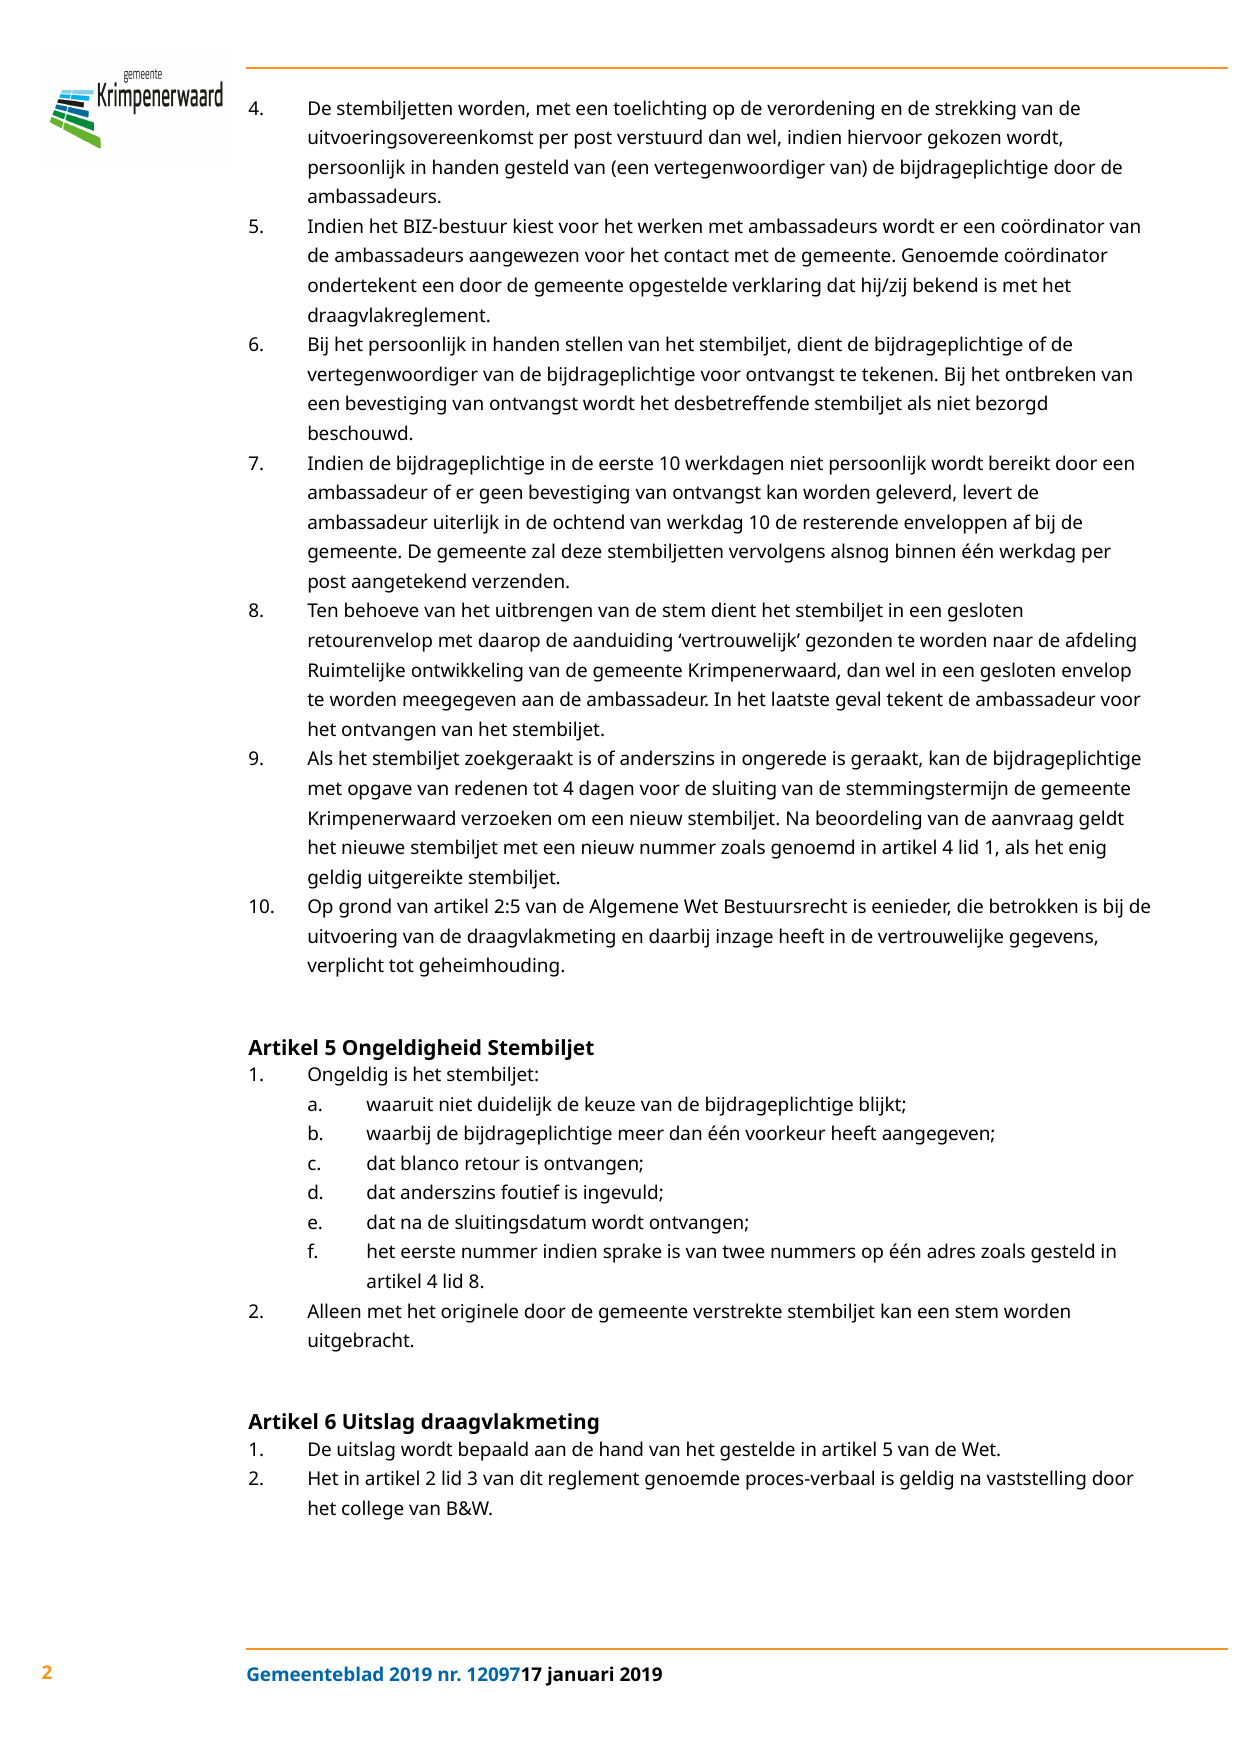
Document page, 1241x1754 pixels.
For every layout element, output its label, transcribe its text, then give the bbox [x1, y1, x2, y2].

list Indien de bijdrageplichtige in de eerste 10 werkdagen niet persoonlijk wordt bereikt door een ambassadeur of er geen bevestiging van ontvangst kan worden geleverd, levert de ambassadeur uiterlijk in de ochtend van werkdag 10 de resterende enveloppen af bij de gemeente. De gemeente zal deze stembiljetten vervolgens alsnog binnen één werkdag per post aangetekend verzenden. [248, 450, 1152, 594]
list Alleen met het originele door de gemeente verstrekte stembiljet kan een stem worden uitgebracht. [248, 1298, 1152, 1353]
list De stembiljetten worden, met een toelichting op de verordening en de strekking van de uitvoeringsovereenkomst per post verstuurd dan wel, indien hiervoor gekozen wordt, persoonlijk in handen gesteld van (een vertegenwoordiger van) de bijdrageplichtige door de ambassadeurs. [248, 95, 1152, 209]
list De uitslag wordt bepaald aan de hand van het gestelde in artikel 5 van de Wet. [248, 1436, 1152, 1462]
list waaruit niet duidelijk de keuze van de bijdrageplichtige blijkt; [307, 1091, 1152, 1116]
list dat blanco retour is ontvangen; [307, 1150, 1152, 1176]
list het eerste nummer indien sprake is van twee nummers op één adres zoals gesteld in artikel 4 lid 8. [307, 1239, 1152, 1294]
list Bij het persoonlijk in handen stellen van het stembiljet, dient de bijdrageplichtige of de vertegenwoordiger van de bijdrageplichtige voor ontvangst te tekenen. Bij het ontbreken van een bevestiging van ontvangst wordt het desbetreffende stembiljet als niet bezorgd beschouwd. [248, 331, 1152, 446]
list Ongeldig is het stembiljet: [248, 1061, 1152, 1087]
list waarbij de bijdrageplichtige meer dan één voorkeur heeft aangegeven; [307, 1120, 1152, 1146]
list Op grond van artikel 2:5 van de Algemene Wet Bestuursrecht is eenieder, die betrokken is bij de uitvoering van de draagvlakmeting en daarbij inzage heeft in de vertrouwelijke gegevens, verplicht tot geheimhouding. [248, 893, 1152, 978]
list dat anderszins foutief is ingevuld; [307, 1179, 1152, 1205]
list dat na de sluitingsdatum wordt ontvangen; [307, 1209, 1152, 1235]
list Als het stembiljet zoekgeraakt is of anderszins in ongerede is geraakt, kan de bijdrageplichtige met opgave van redenen tot 4 dagen voor de sluiting van de stemmingstermijn de gemeente Krimpenerwaard verzoeken om een nieuw stembiljet. Na beoordeling van de aanvraag geldt het nieuwe stembiljet met een nieuw nummer zoals genoemd in artikel 4 lid 1, als het enig geldig uitgereikte stembiljet. [248, 746, 1152, 890]
text Artikel 5 Ongeldigheid Stembiljet [248, 1033, 1152, 1061]
list Ten behoeve van het uitbrengen van de stem dient het stembiljet in een gesloten retourenvelop met daarop de aanduiding ‘vertrouwelijk’ gezonden te worden naar de afdeling Ruimtelijke ontwikkeling van de gemeente Krimpenerwaard, dan wel in een gesloten envelop te worden meegegeven aan de ambassadeur. In het laatste geval tekent de ambassadeur voor het ontvangen van het stembiljet. [248, 598, 1152, 742]
list Indien het BIZ-bestuur kiest voor het werken met ambassadeurs wordt er een coördinator van de ambassadeurs aangewezen voor het contact met de gemeente. Genoemde coördinator ondertekent een door de gemeente opgestelde verklaring dat hij/zij bekend is met het draagvlakreglement. [248, 213, 1152, 328]
text Artikel 6 Uitslag draagvlakmeting [248, 1407, 1152, 1436]
picture [41, 47, 231, 172]
list Het in artikel 2 lid 3 van dit reglement genoemde proces-verbaal is geldig na vaststelling door het college van B&W. [248, 1465, 1152, 1521]
